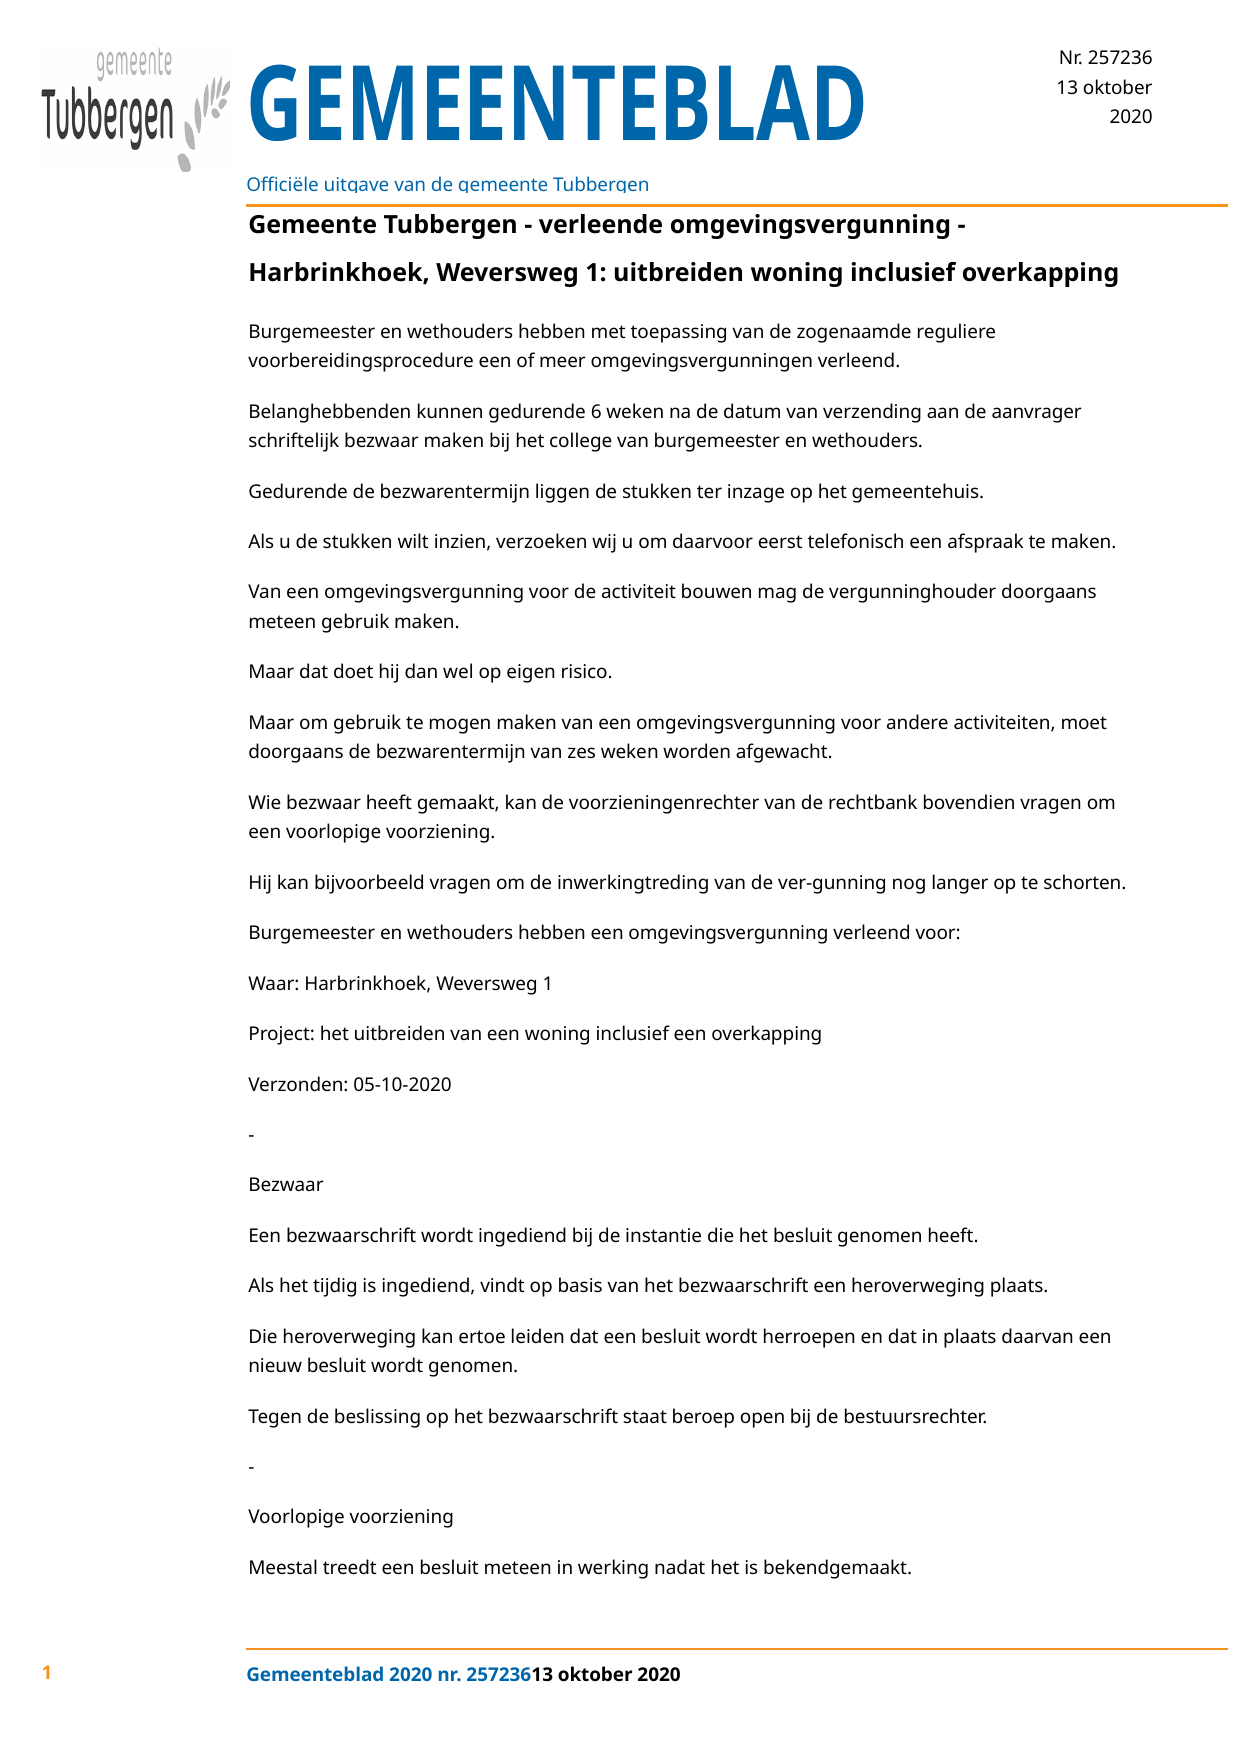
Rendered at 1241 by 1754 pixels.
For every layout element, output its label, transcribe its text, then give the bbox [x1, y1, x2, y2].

picture [41, 47, 231, 172]
text Project: het uitbreiden van een woning inclusief een overkapping [248, 1020, 1152, 1046]
text Meestal treedt een besluit meteen in werking nadat het is bekendgemaakt. [248, 1554, 1152, 1580]
text Burgemeester en wethouders hebben met toepassing van de zogenaamde reguliere voorbereidingsprocedure een of meer omgevingsvergunningen verleend. [248, 318, 1152, 373]
text Als het tijdig is ingediend, vindt op basis van het bezwaarschrift een heroverweging plaats. [248, 1272, 1152, 1298]
text Maar dat doet hij dan wel op eigen risico. [248, 659, 1152, 684]
text Waar: Harbrinkhoek, Weversweg 1 [248, 970, 1152, 996]
text Van een omgevingsvergunning voor de activiteit bouwen mag de vergunninghouder doorgaans meteen gebruik maken. [248, 579, 1152, 634]
text Hij kan bijvoorbeeld vragen om de inwerkingtreding van de ver-gunning nog langer op te schorten. [248, 869, 1152, 895]
text Gemeente Tubbergen - verleende omgevingsvergunning - Harbrinkhoek, Weversweg 1: uitbreiden woning inclusief overkapping [248, 207, 1152, 288]
text Wie bezwaar heeft gemaakt, kan de voorzieningenrechter van de rechtbank bovendien vragen om een voorlopige voorziening. [248, 789, 1152, 844]
text Een bezwaarschrift wordt ingediend bij de instantie die het besluit genomen heeft. [248, 1222, 1152, 1248]
text - [248, 1121, 1152, 1147]
text Gedurende de bezwarentermijn liggen de stukken ter inzage op het gemeentehuis. [248, 478, 1152, 504]
text Belanghebbenden kunnen gedurende 6 weken na de datum van verzending aan de aanvrager schriftelijk bezwaar maken bij het college van burgemeester en wethouders. [248, 398, 1152, 453]
text Voorlopige voorziening [248, 1504, 1152, 1529]
text Maar om gebruik te mogen maken van een omgevingsvergunning voor andere activiteiten, moet doorgaans de bezwarentermijn van zes weken worden afgewacht. [248, 709, 1152, 764]
text Die heroverweging kan ertoe leiden dat een besluit wordt herroepen en dat in plaats daarvan een nieuw besluit wordt genomen. [248, 1323, 1152, 1378]
text - [248, 1453, 1152, 1479]
text Als u de stukken wilt inzien, verzoeken wij u om daarvoor eerst telefonisch een afspraak te maken. [248, 528, 1152, 554]
text Verzonden: 05-10-2020 [248, 1071, 1152, 1097]
text Tegen de beslissing op het bezwaarschrift staat beroep open bij de bestuursrechter. [248, 1403, 1152, 1429]
text Burgemeester en wethouders hebben een omgevingsvergunning verleend voor: [248, 919, 1152, 945]
text Bezwaar [248, 1172, 1152, 1197]
